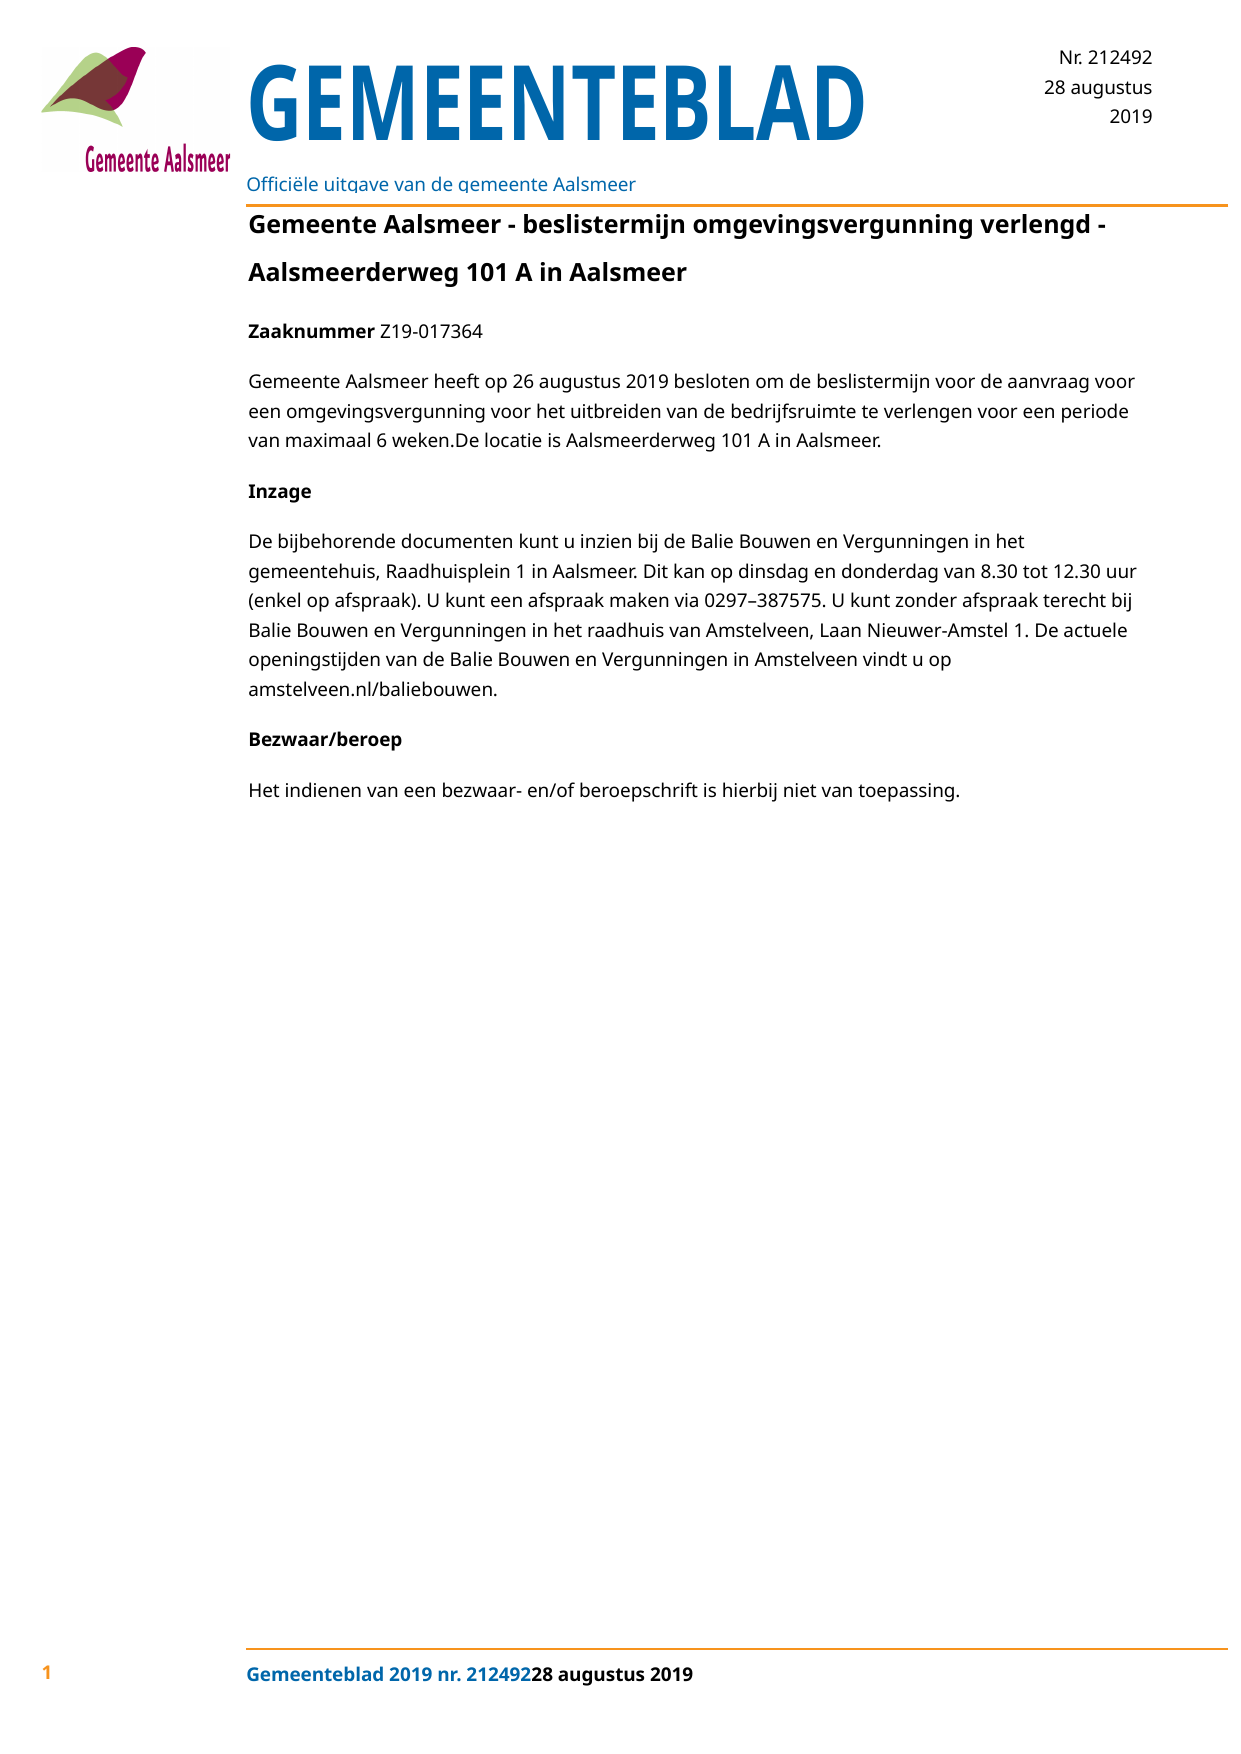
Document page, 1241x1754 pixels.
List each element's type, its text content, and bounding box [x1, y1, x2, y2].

picture [41, 47, 231, 172]
text Gemeente Aalsmeer heeft op 26 augustus 2019 besloten om de beslistermijn voor de aanvraag voor een omgevingsvergunning voor het uitbreiden van de bedrijfsruimte te verlengen voor een periode van maximaal 6 weken.De locatie is Aalsmeerderweg 101 A in Aalsmeer. [248, 368, 1152, 453]
text Het indienen van een bezwaar- en/of beroepschrift is hierbij niet van toepassing. [248, 777, 1152, 803]
text Gemeente Aalsmeer - beslistermijn omgevingsvergunning verlengd - Aalsmeerderweg 101 A in Aalsmeer [248, 207, 1152, 288]
text Inzage [248, 478, 1152, 504]
text Bezwaar/beroep [248, 727, 1152, 752]
text De bijbehorende documenten kunt u inzien bij de Balie Bouwen en Vergunningen in het gemeentehuis, Raadhuisplein 1 in Aalsmeer. Dit kan op dinsdag en donderdag van 8.30 tot 12.30 uur (enkel op afspraak). U kunt een afspraak maken via 0297–387575. U kunt zonder afspraak terecht bij Balie Bouwen en Vergunningen in het raadhuis van Amstelveen, Laan Nieuwer-Amstel 1. De actuele openingstijden van de Balie Bouwen en Vergunningen in Amstelveen vindt u op amstelveen.nl/baliebouwen. [248, 528, 1152, 702]
text Zaaknummer Z19-017364 [248, 318, 1152, 344]
